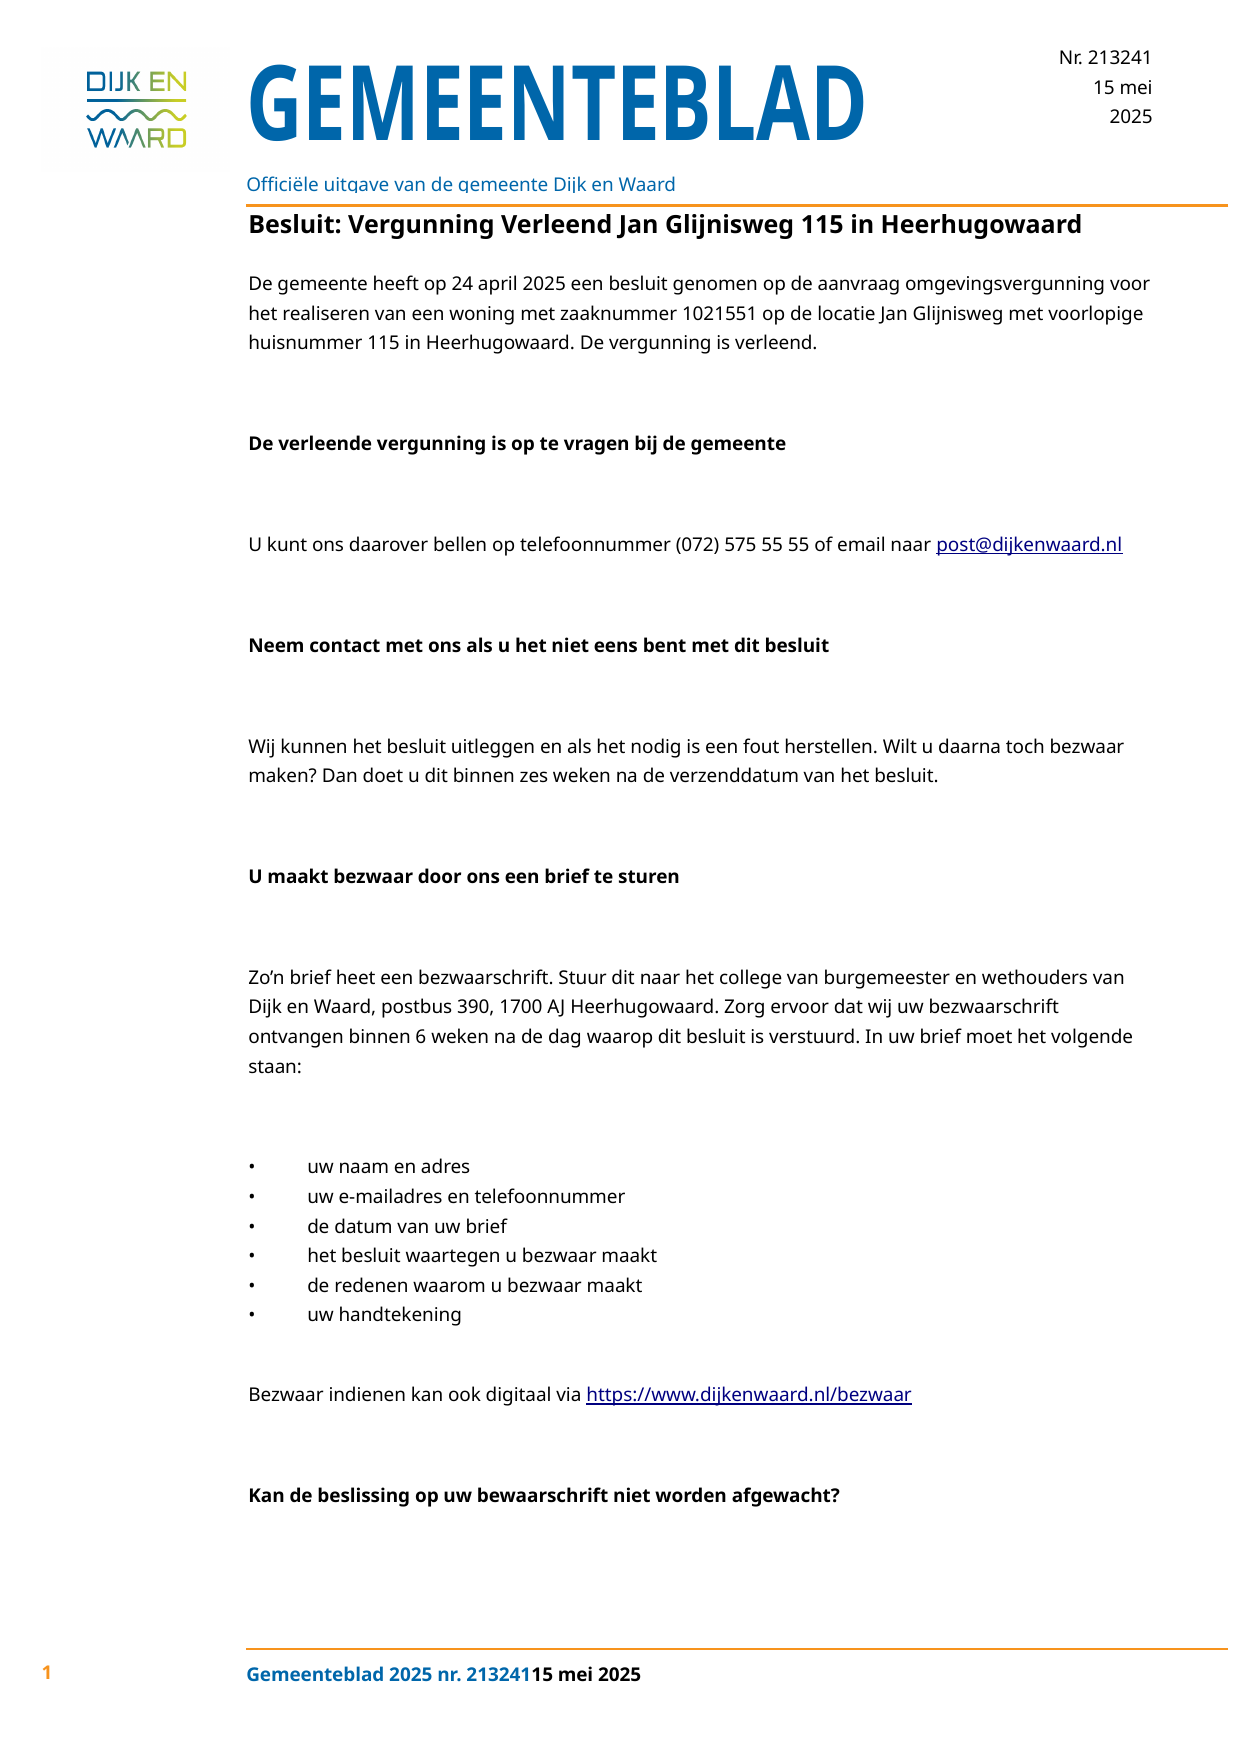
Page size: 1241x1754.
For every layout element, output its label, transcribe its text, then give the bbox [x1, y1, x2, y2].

list het besluit waartegen u bezwaar maakt [248, 1242, 1152, 1268]
text De verleende vergunning is op te vragen bij de gemeente [248, 430, 1152, 456]
text Neem contact met ons als u het niet eens bent met dit besluit [248, 632, 1152, 658]
text Bezwaar indienen kan ook digitaal via https://www.dijkenwaard.nl/bezwaar [248, 1382, 1152, 1407]
list uw handtekening [248, 1302, 1152, 1327]
text U kunt ons daarover bellen op telefoonnummer (072) 575 55 55 of email naar post@dijkenwaard.nl [248, 531, 1152, 557]
list de datum van uw brief [248, 1213, 1152, 1238]
list uw naam en adres [248, 1154, 1152, 1179]
list de redenen waarom u bezwaar maakt [248, 1272, 1152, 1298]
text Zo’n brief heet een bezwaarschrift. Stuur dit naar het college van burgemeester en wethouders van Dijk en Waard, postbus 390, 1700 AJ Heerhugowaard. Zorg ervoor dat wij uw bezwaarschrift ontvangen binnen 6 weken na de dag waarop dit besluit is verstuurd. In uw brief moet het volgende staan: [248, 964, 1152, 1078]
text U maakt bezwaar door ons een brief te sturen [248, 863, 1152, 889]
text De gemeente heeft op 24 april 2025 een besluit genomen op de aanvraag omgevingsvergunning voor het realiseren van een woning met zaaknummer 1021551 op de locatie Jan Glijnisweg met voorlopige huisnummer 115 in Heerhugowaard. De vergunning is verleend. [248, 270, 1152, 355]
text Kan de beslissing op uw bewaarschrift niet worden afgewacht? [248, 1482, 1152, 1508]
list uw e-mailadres en telefoonnummer [248, 1183, 1152, 1209]
text Besluit: Vergunning Verleend Jan Glijnisweg 115 in Heerhugowaard [248, 207, 1152, 241]
text Wij kunnen het besluit uitleggen en als het nodig is een fout herstellen. Wilt u daarna toch bezwaar maken? Dan doet u dit binnen zes weken na de verzenddatum van het besluit. [248, 733, 1152, 788]
picture [41, 47, 231, 172]
